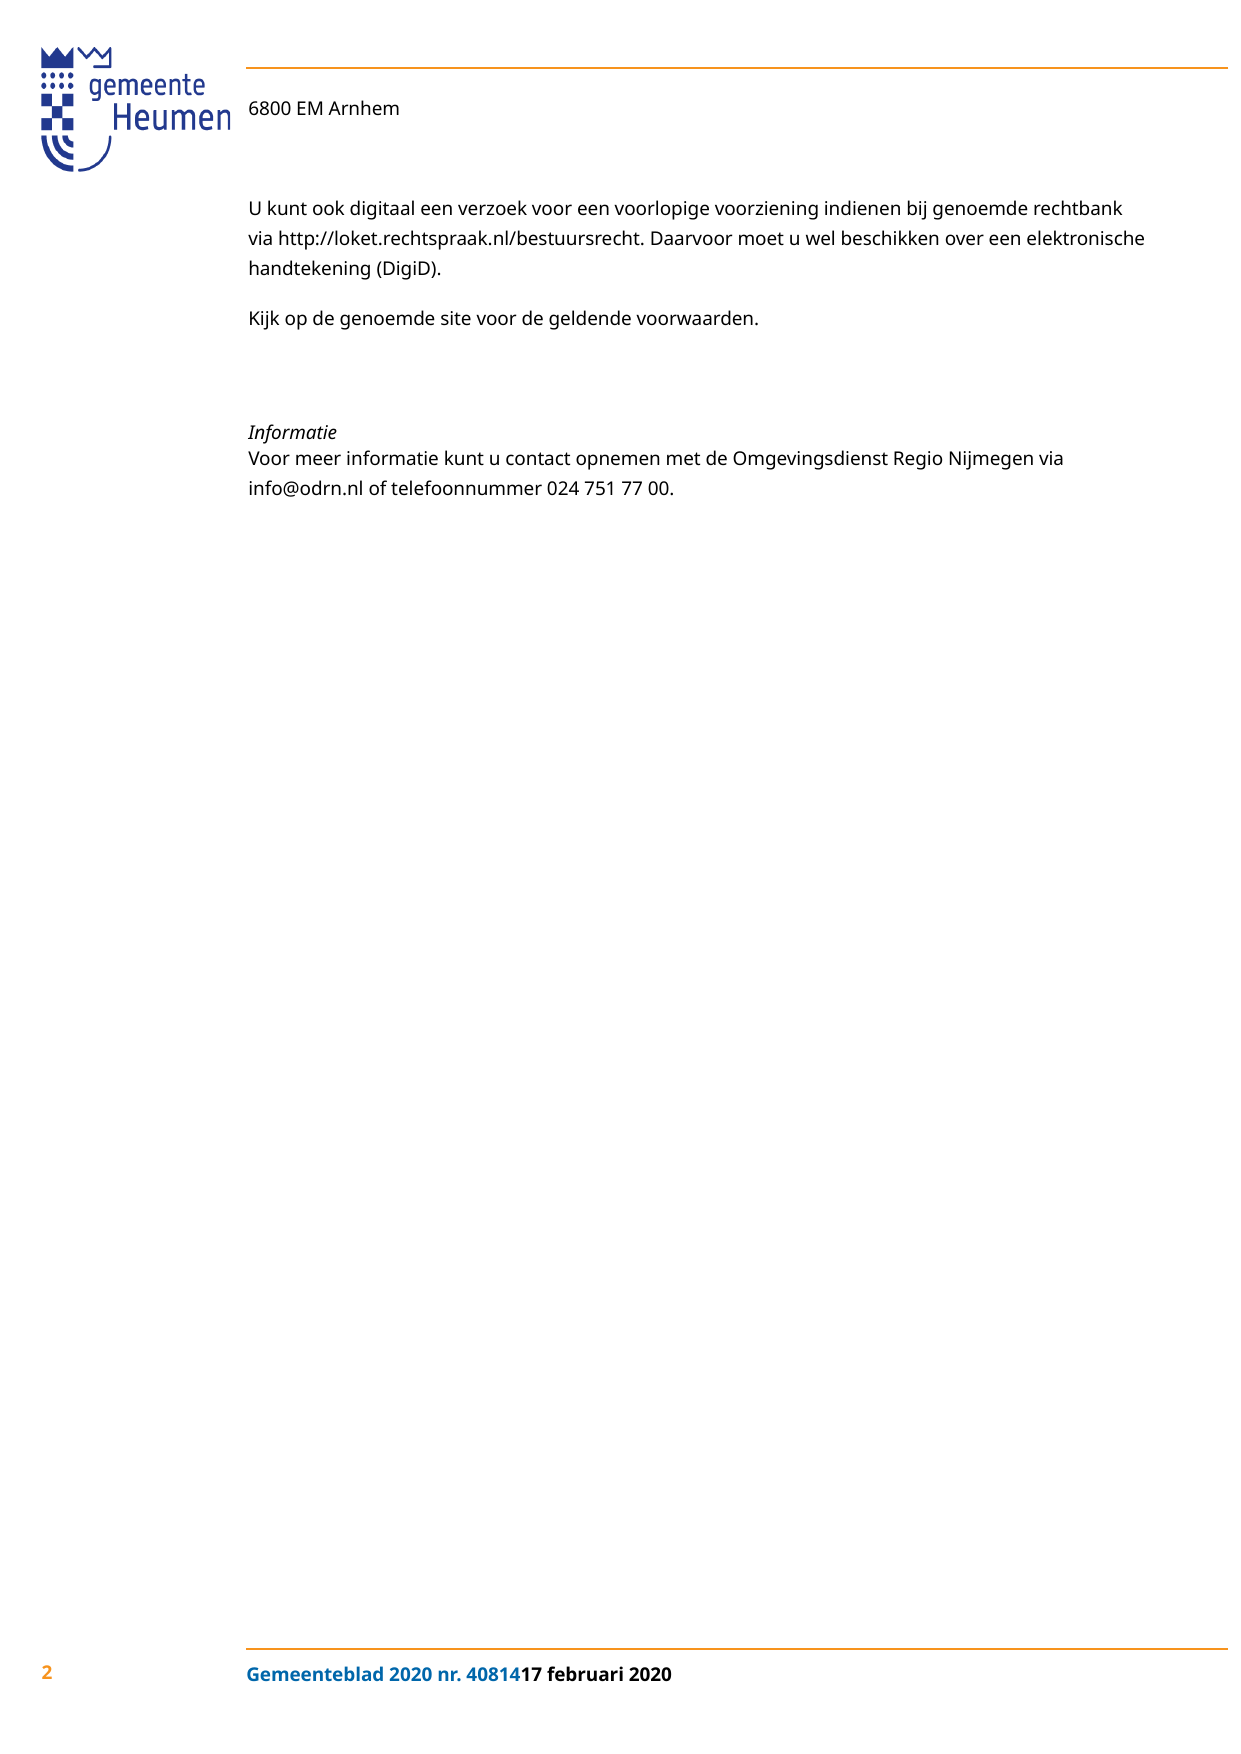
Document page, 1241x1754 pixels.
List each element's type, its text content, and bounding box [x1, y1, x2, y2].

picture [41, 47, 231, 172]
text Voor meer informatie kunt u contact opnemen met de Omgevingsdienst Regio Nijmegen via info@odrn.nl of telefoonnummer 024 751 77 00. [248, 445, 1152, 501]
text Informatie [248, 419, 1152, 445]
text U kunt ook digitaal een verzoek voor een voorlopige voorziening indienen bij genoemde rechtbank via http://loket.rechtspraak.nl/bestuursrecht. Daarvoor moet u wel beschikken over een elektronische handtekening (DigiD). [248, 196, 1152, 281]
text Kijk op de genoemde site voor de geldende voorwaarden. [248, 305, 1152, 331]
text 6800 EM Arnhem [248, 95, 1152, 121]
